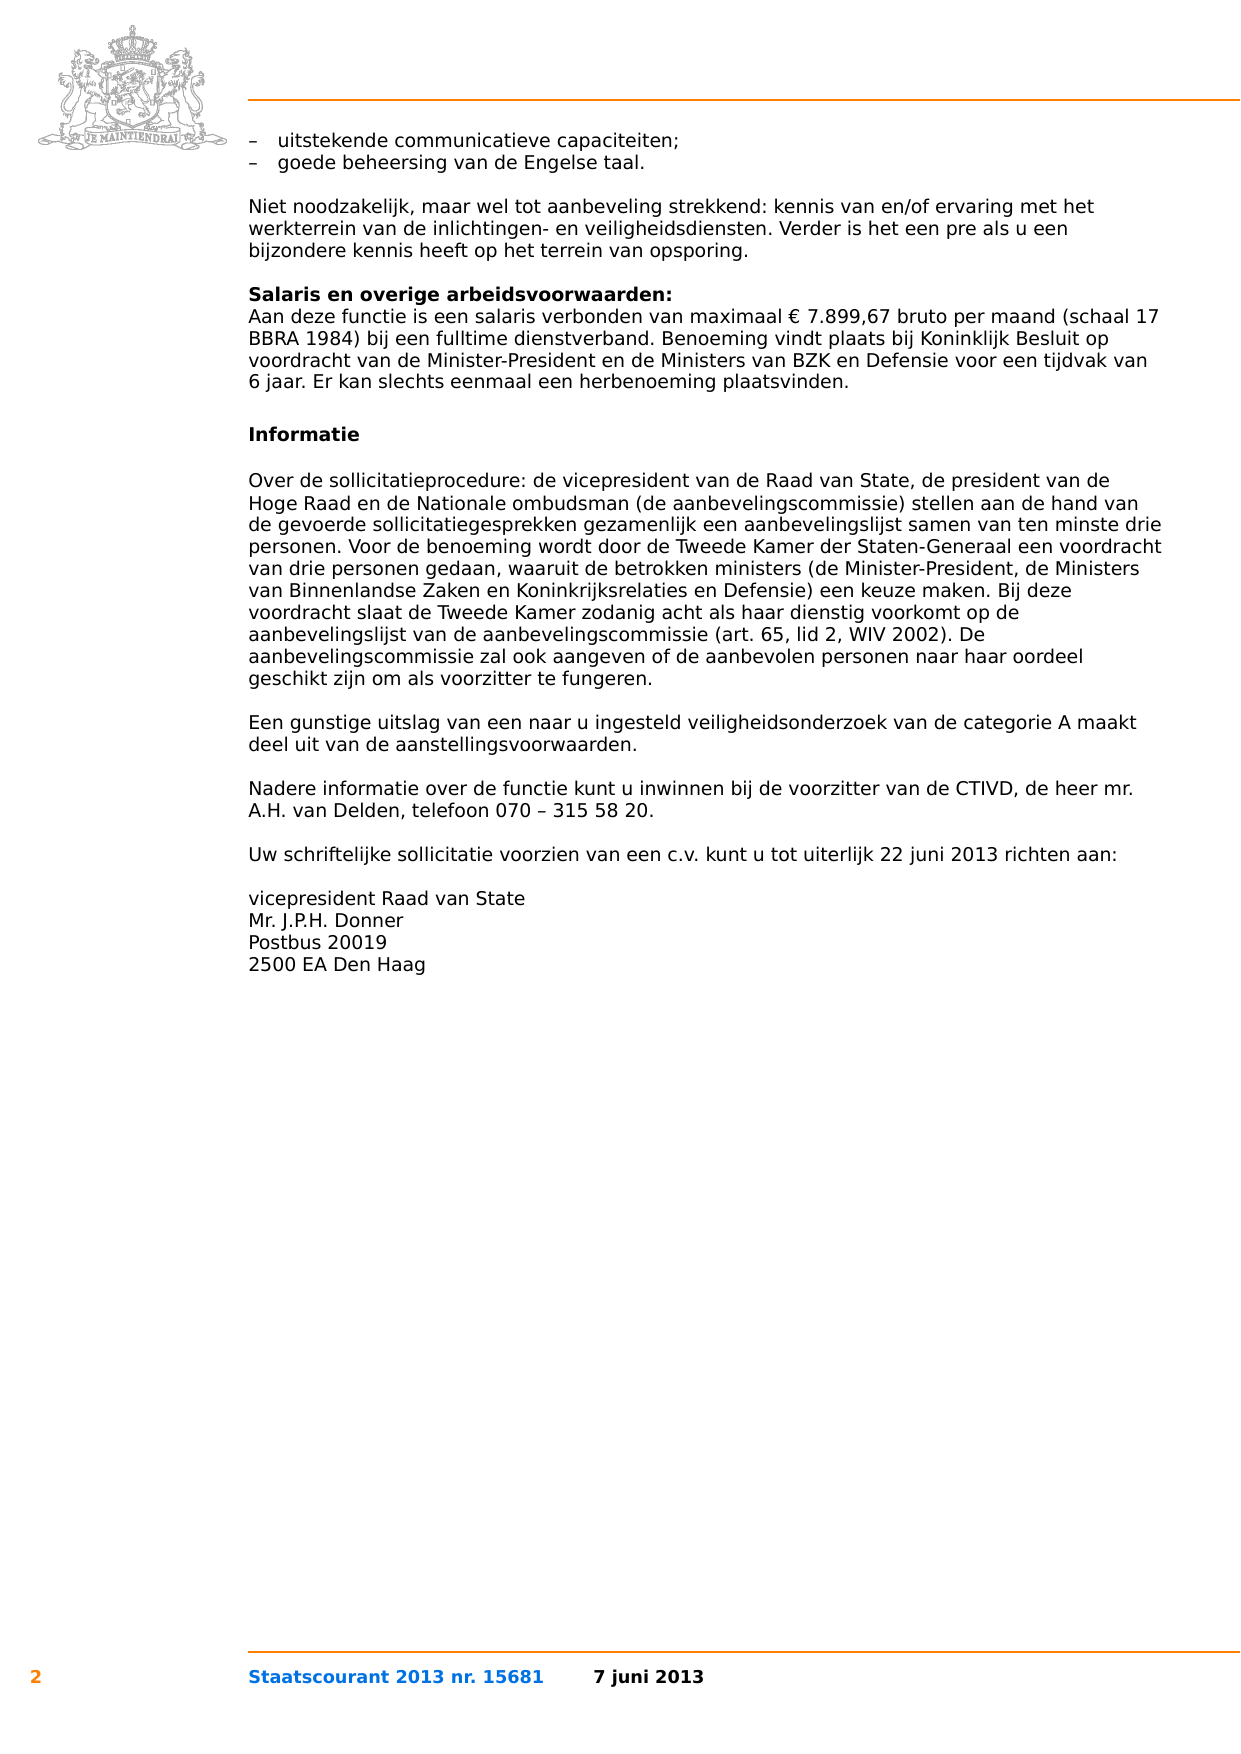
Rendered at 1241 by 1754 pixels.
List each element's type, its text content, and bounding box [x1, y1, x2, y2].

text Mr. J.P.H. Donner [248, 909, 1163, 932]
text Aan deze functie is een salaris verbonden van maximaal € 7.899,67 bruto per maand (schaal 17 BBRA 1984) bij een fulltime dienstverband. Benoeming vindt plaats bij Koninklijk Besluit op voordracht van de Minister-President en de Ministers van BZK en Defensie voor een tijdvak van 6 jaar. Er kan slechts eenmaal een herbenoeming plaatsvinden. [248, 306, 1163, 393]
text Postbus 20019 [248, 932, 1163, 953]
text Over de sollicitatieprocedure: de vicepresident van de Raad van State, de president van de Hoge Raad en de Nationale ombudsman (de aanbevelingscommissie) stellen aan de hand van de gevoerde sollicitatiegesprekken gezamenlijk een aanbevelingslijst samen van ten minste drie personen. Voor de benoeming wordt door de Tweede Kamer der Staten-Generaal een voordracht van drie personen gedaan, waaruit de betrokken ministers (de Minister-President, de Ministers van Binnenlandse Zaken en Koninkrijksrelaties en Defensie) een keuze maken. Bij deze voordracht slaat de Tweede Kamer zodanig acht als haar dienstig voorkomt op de aanbevelingslijst van de aanbevelingscommissie (art. 65, lid 2, WIV 2002). De aanbevelingscommissie zal ook aangeven of de aanbevolen personen naar haar oordeel geschikt zijn om als voorzitter te fungeren. [248, 470, 1163, 690]
text Nadere informatie over de functie kunt u inwinnen bij de voorzitter van de CTIVD, de heer mr. A.H. van Delden, telefoon 070 – 315 58 20. [248, 778, 1163, 822]
text Niet noodzakelijk, maar wel tot aanbeveling strekkend: kennis van en/of ervaring met het werkterrein van de inlichtingen- en veiligheidsdiensten. Verder is het een pre als u een bijzondere kennis heeft op het terrein van opsporing. [248, 196, 1163, 262]
text – uitstekende communicatieve capaciteiten; [248, 130, 1163, 152]
text 2500 EA Den Haag [248, 953, 1163, 976]
text Salaris en overige arbeidsvoorwaarden: [248, 283, 1163, 306]
subtitle Informatie [248, 423, 1163, 445]
text Uw schriftelijke sollicitatie voorzien van een c.v. kunt u tot uiterlijk 22 juni 2013 richten aan: [248, 844, 1163, 866]
text Een gunstige uitslag van een naar u ingesteld veiligheidsonderzoek van de categorie A maakt deel uit van de aanstellingsvoorwaarden. [248, 712, 1163, 756]
text – goede beheersing van de Engelse taal. [248, 152, 1163, 174]
picture [38, 25, 227, 150]
text vicepresident Raad van State [248, 888, 1163, 909]
